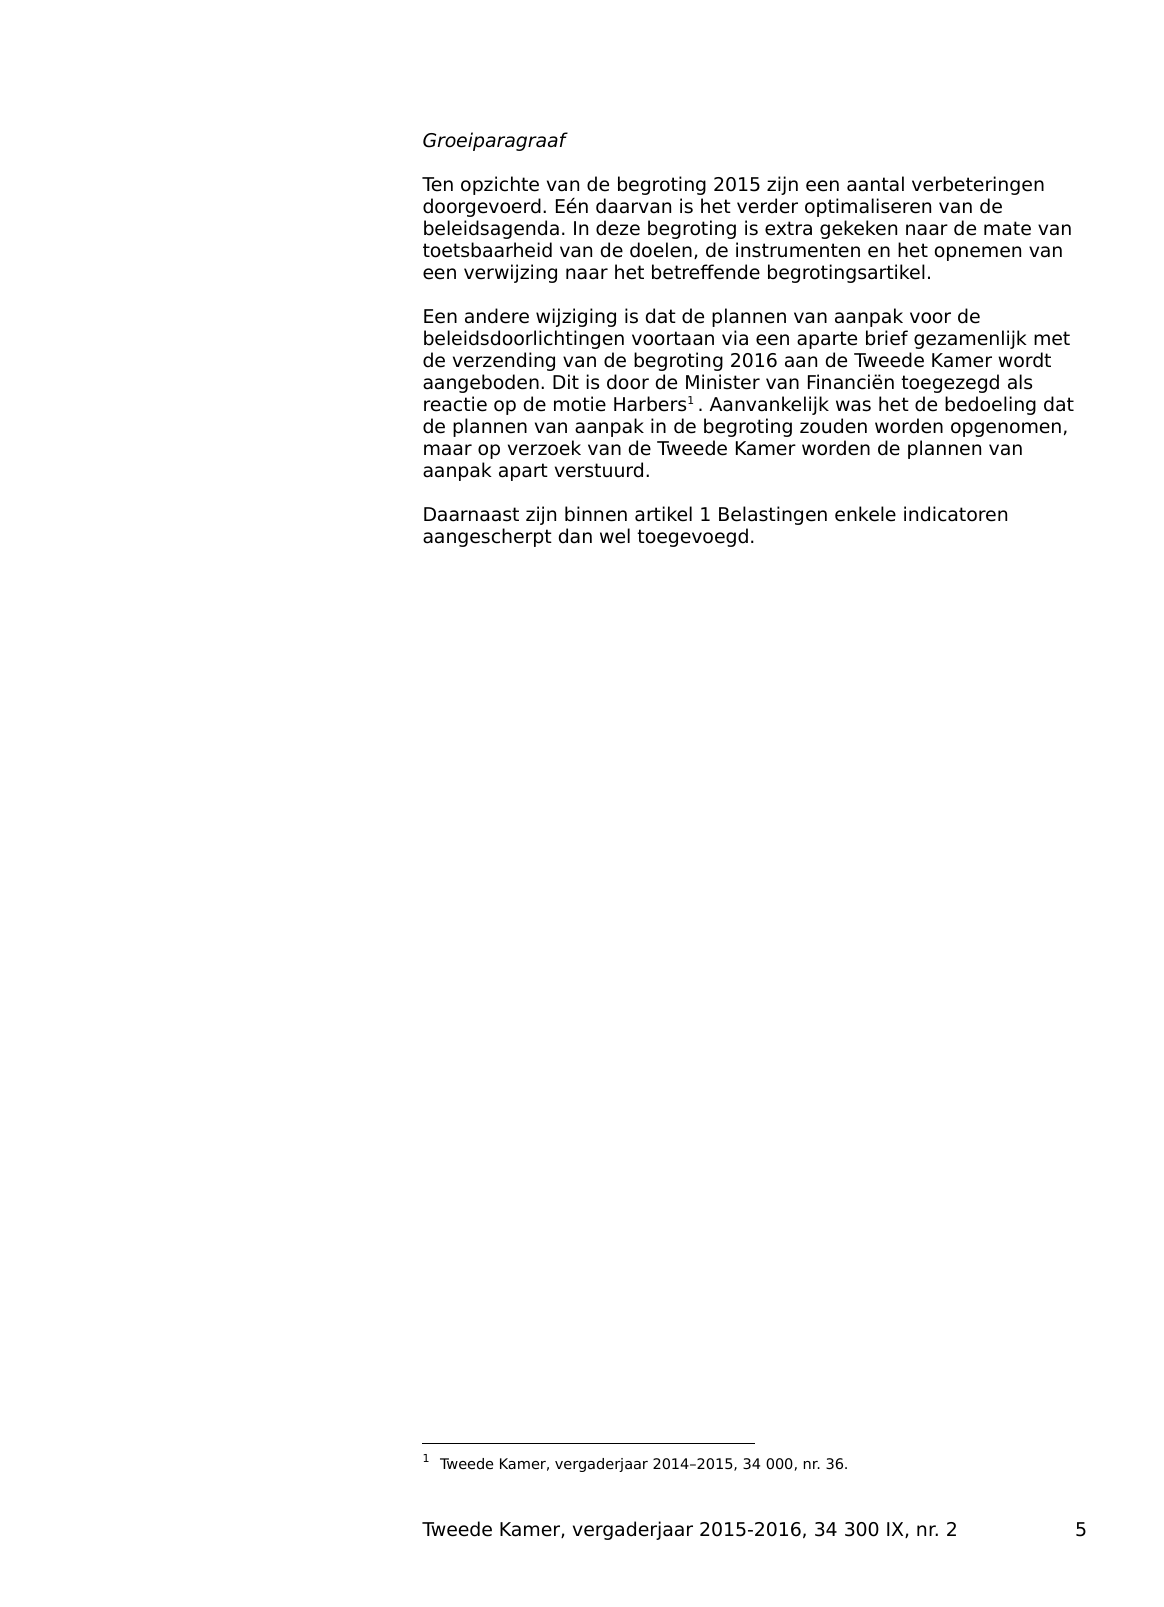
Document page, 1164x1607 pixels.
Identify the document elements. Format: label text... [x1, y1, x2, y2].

text Daarnaast zijn binnen artikel 1 Belastingen enkele indicatoren aangescherpt dan wel toegevoegd. [422, 504, 1087, 548]
text Een andere wijziging is dat de plannen van aanpak voor de beleidsdoorlichtingen voortaan via een aparte brief gezamenlijk met de verzending van de begroting 2016 aan de Tweede Kamer wordt aangeboden. Dit is door de Minister van Financiën toegezegd als reactie op de motie Harbers. Aanvankelijk was het de bedoeling dat de plannen van aanpak in de begroting zouden worden opgenomen, maar op verzoek van de Tweede Kamer worden de plannen van aanpak apart verstuurd. [422, 306, 1087, 482]
subtitle Groeiparagraaf [422, 130, 1087, 152]
text Ten opzichte van de begroting 2015 zijn een aantal verbeteringen doorgevoerd. Eén daarvan is het verder optimaliseren van de beleidsagenda. In deze begroting is extra gekeken naar de mate van toetsbaarheid van de doelen, de instrumenten en het opnemen van een verwijzing naar het betreffende begrotingsartikel. [422, 174, 1087, 284]
text Tweede Kamer, vergaderjaar 2014–2015, 34 000, nr. 36. [422, 1452, 1087, 1474]
